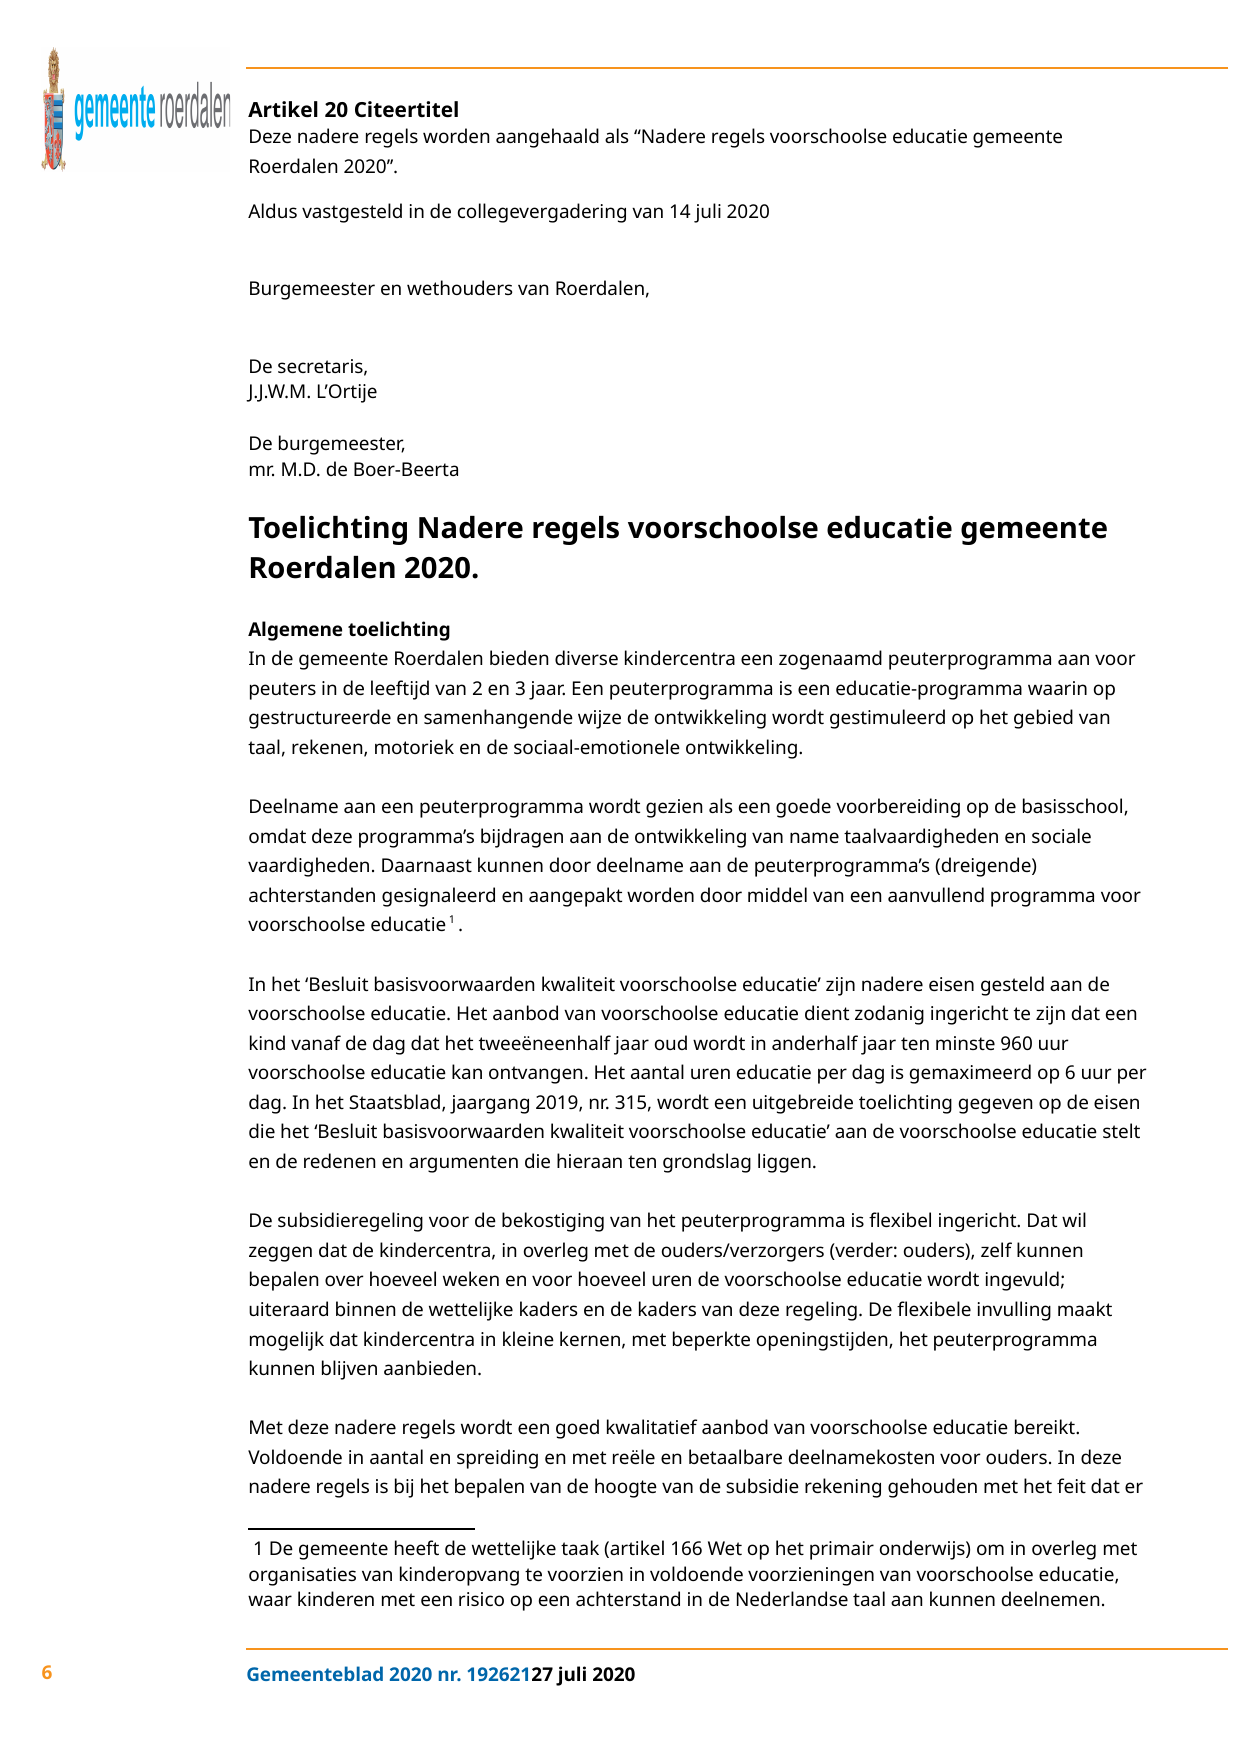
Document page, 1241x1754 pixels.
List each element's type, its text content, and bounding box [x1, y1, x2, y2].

text De burgemeester, [248, 430, 1152, 456]
text Aldus vastgesteld in de collegevergadering van 14 juli 2020 [248, 198, 1152, 224]
text Algemene toelichting [248, 616, 1152, 641]
text De subsidieregeling voor de bekostiging van het peuterprogramma is flexibel ingericht. Dat wil zeggen dat de kindercentra, in overleg met de ouders/verzorgers (verder: ouders), zelf kunnen bepalen over hoeveel weken en voor hoeveel uren de voorschoolse educatie wordt ingevuld; uiteraard binnen de wettelijke kaders en de kaders van deze regeling. De flexibele invulling maakt mogelijk dat kindercentra in kleine kernen, met beperkte openingstijden, het peuterprogramma kunnen blijven aanbieden. [248, 1207, 1152, 1381]
text Artikel 20 Citeertitel [248, 95, 1152, 123]
text Met deze nadere regels wordt een goed kwalitatief aanbod van voorschoolse educatie bereikt. Voldoende in aantal en spreiding en met reële en betaalbare deelnamekosten voor ouders. In deze nadere regels is bij het bepalen van de hoogte van de subsidie rekening gehouden met het feit dat er [248, 1414, 1152, 1499]
text In de gemeente Roerdalen bieden diverse kindercentra een zogenaamd peuterprogramma aan voor peuters in de leeftijd van 2 en 3 jaar. Een peuterprogramma is een educatie-programma waarin op gestructureerde en samenhangende wijze de ontwikkeling wordt gestimuleerd op het gebied van taal, rekenen, motoriek en de sociaal-emotionele ontwikkeling. [248, 645, 1152, 760]
text mr. M.D. de Boer-Beerta [248, 456, 1152, 481]
text Deze nadere regels worden aangehaald als “Nadere regels voorschoolse educatie gemeente Roerdalen 2020’’. [248, 123, 1152, 178]
text De gemeente heeft de wettelijke taak (artikel 166 Wet op het primair onderwijs) om in overleg met organisaties van kinderopvang te voorzien in voldoende voorzieningen van voorschoolse educatie, waar kinderen met een risico op een achterstand in de Nederlandse taal aan kunnen deelnemen. [248, 1535, 1152, 1612]
text De secretaris, [248, 353, 1152, 378]
text J.J.W.M. L’Ortije [248, 378, 1152, 404]
text Toelichting Nadere regels voorschoolse educatie gemeente Roerdalen 2020. [248, 507, 1152, 587]
picture [41, 47, 231, 172]
text In het ‘Besluit basisvoorwaarden kwaliteit voorschoolse educatie’ zijn nadere eisen gesteld aan de voorschoolse educatie. Het aanbod van voorschoolse educatie dient zodanig ingericht te zijn dat een kind vanaf de dag dat het tweeëneenhalf jaar oud wordt in anderhalf jaar ten minste 960 uur voorschoolse educatie kan ontvangen. Het aantal uren educatie per dag is gemaximeerd op 6 uur per dag. In het Staatsblad, jaargang 2019, nr. 315, wordt een uitgebreide toelichting gegeven op de eisen die het ‘Besluit basisvoorwaarden kwaliteit voorschoolse educatie’ aan de voorschoolse educatie stelt en de redenen en argumenten die hieraan ten grondslag liggen. [248, 971, 1152, 1174]
text Burgemeester en wethouders van Roerdalen, [248, 276, 1152, 301]
text Deelname aan een peuterprogramma wordt gezien als een goede voorbereiding op de basisschool, omdat deze programma’s bijdragen aan de ontwikkeling van name taalvaardigheden en sociale vaardigheden. Daarnaast kunnen door deelname aan de peuterprogramma’s (dreigende) achterstanden gesignaleerd en aangepakt worden door middel van een aanvullend programma voor voorschoolse educatie. [248, 793, 1152, 937]
